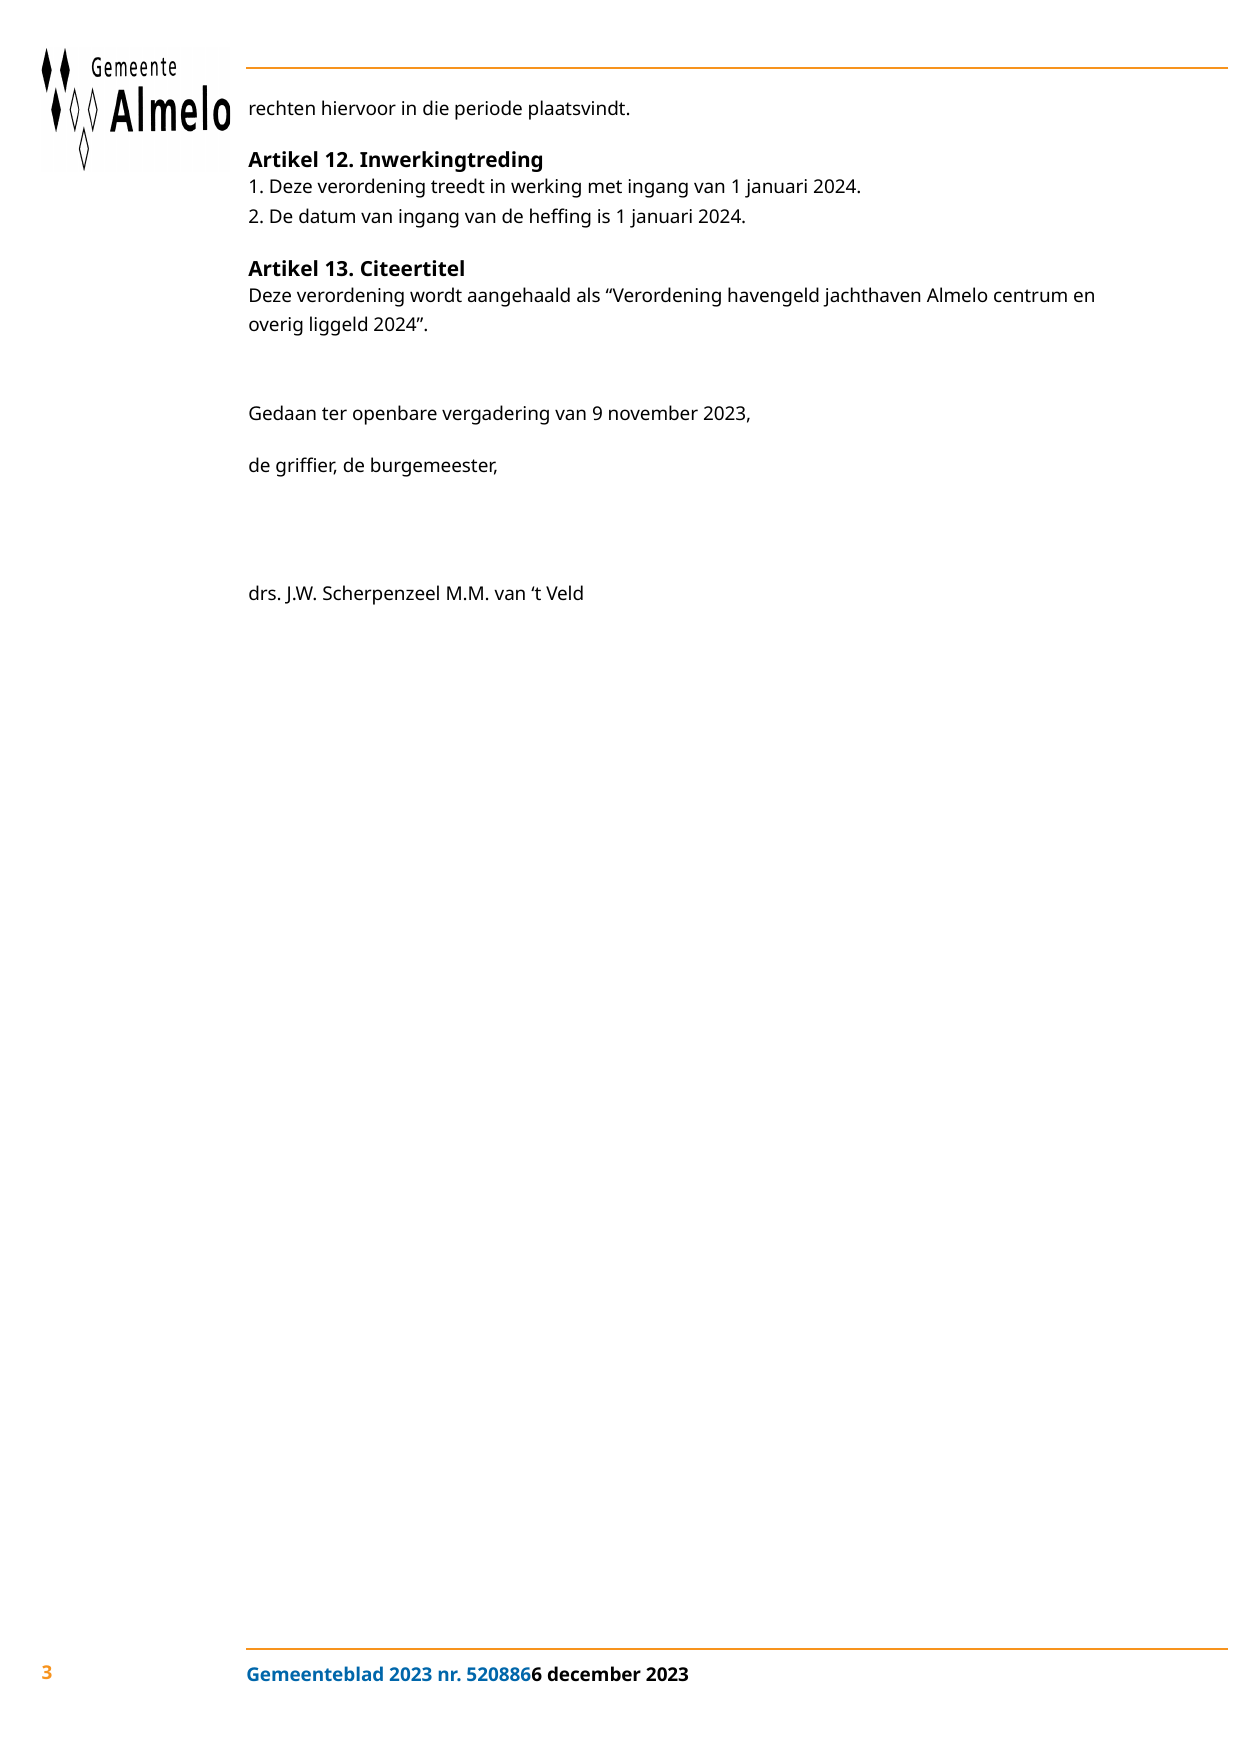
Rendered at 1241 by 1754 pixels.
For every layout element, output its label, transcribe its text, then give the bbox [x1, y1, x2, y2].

text Deze verordening wordt aangehaald als “Verordening havengeld jachthaven Almelo centrum en overig liggeld 2024”. [248, 282, 1152, 337]
text 2. De datum van ingang van de heffing is 1 januari 2024. [248, 203, 1152, 229]
text rechten hiervoor in die periode plaatsvindt. [248, 95, 1152, 121]
text Artikel 12. Inwerkingtreding [248, 145, 1152, 174]
text Artikel 13. Citeertitel [248, 254, 1152, 282]
picture [41, 47, 231, 172]
text 1. Deze verordening treedt in werking met ingang van 1 januari 2024. [248, 174, 1152, 199]
text Gedaan ter openbare vergadering van 9 november 2023, [248, 400, 1152, 426]
text de griffier, de burgemeester, [248, 452, 1152, 478]
text drs. J.W. Scherpenzeel M.M. van ‘t Veld [248, 581, 1152, 606]
